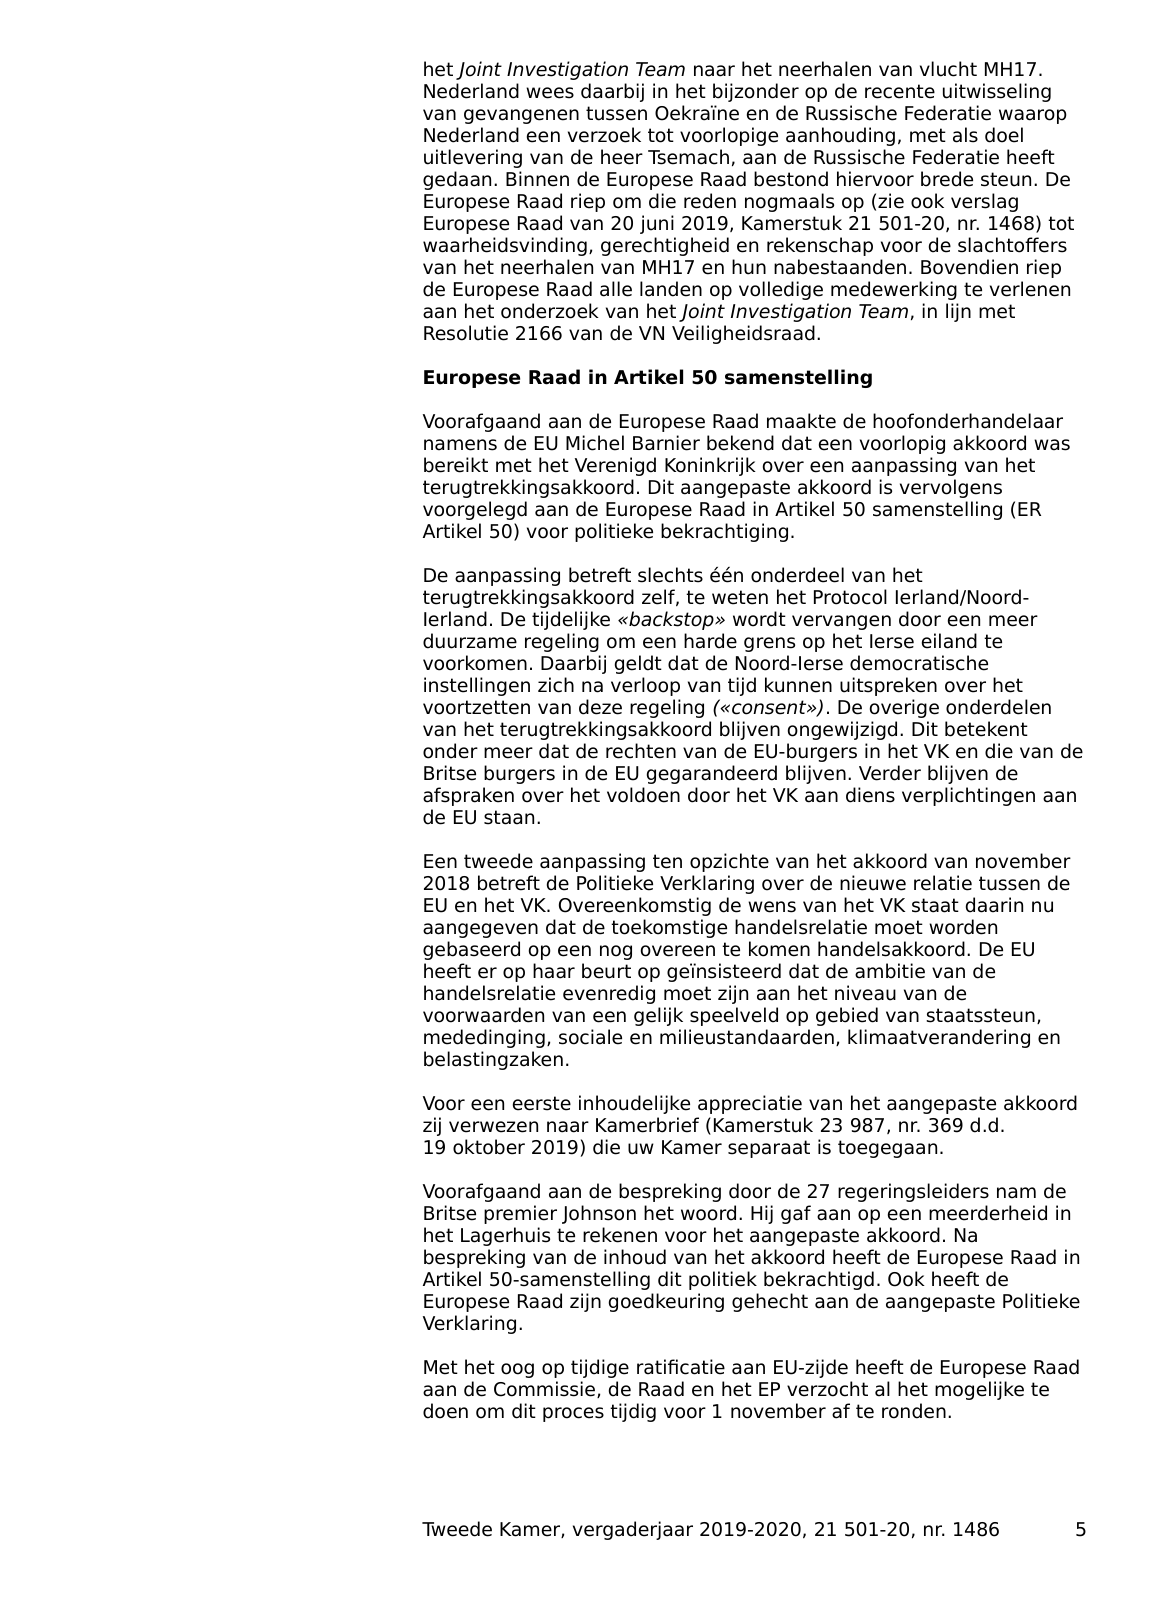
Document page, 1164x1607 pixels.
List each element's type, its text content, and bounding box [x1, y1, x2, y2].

text Voor een eerste inhoudelijke appreciatie van het aangepaste akkoord zij verwezen naar Kamerbrief (Kamerstuk 23 987, nr. 369 d.d. 19 oktober 2019) die uw Kamer separaat is toegegaan. [422, 1093, 1087, 1159]
text Met het oog op tijdige ratificatie aan EU-zijde heeft de Europese Raad aan de Commissie, de Raad en het EP verzocht al het mogelijke te doen om dit proces tijdig voor 1 november af te ronden. [422, 1357, 1087, 1423]
text Voorafgaand aan de bespreking door de 27 regeringsleiders nam de Britse premier Johnson het woord. Hij gaf aan op een meerderheid in het Lagerhuis te rekenen voor het aangepaste akkoord. Na bespreking van de inhoud van het akkoord heeft de Europese Raad in Artikel 50-samenstelling dit politiek bekrachtigd. Ook heeft de Europese Raad zijn goedkeuring gehecht aan de aangepaste Politieke Verklaring. [422, 1181, 1087, 1335]
subtitle Europese Raad in Artikel 50 samenstelling [422, 367, 1087, 389]
text Voorafgaand aan de Europese Raad maakte de hoofonderhandelaar namens de EU Michel Barnier bekend dat een voorlopig akkoord was bereikt met het Verenigd Koninkrijk over een aanpassing van het terugtrekkingsakkoord. Dit aangepaste akkoord is vervolgens voorgelegd aan de Europese Raad in Artikel 50 samenstelling (ER Artikel 50) voor politieke bekrachtiging. [422, 411, 1087, 543]
text Een tweede aanpassing ten opzichte van het akkoord van november 2018 betreft de Politieke Verklaring over de nieuwe relatie tussen de EU en het VK. Overeenkomstig de wens van het VK staat daarin nu aangegeven dat de toekomstige handelsrelatie moet worden gebaseerd op een nog overeen te komen handelsakkoord. De EU heeft er op haar beurt op geïnsisteerd dat de ambitie van de handelsrelatie evenredig moet zijn aan het niveau van de voorwaarden van een gelijk speelveld op gebied van staatssteun, mededinging, sociale en milieustandaarden, klimaatverandering en belastingzaken. [422, 851, 1087, 1071]
text De aanpassing betreft slechts één onderdeel van het terugtrekkingsakkoord zelf, te weten het Protocol Ierland/Noord-Ierland. De tijdelijke «backstop» wordt vervangen door een meer duurzame regeling om een harde grens op het Ierse eiland te voorkomen. Daarbij geldt dat de Noord-Ierse democratische instellingen zich na verloop van tijd kunnen uitspreken over het voortzetten van deze regeling («consent»). De overige onderdelen van het terugtrekkingsakkoord blijven ongewijzigd. Dit betekent onder meer dat de rechten van de EU-burgers in het VK en die van de Britse burgers in de EU gegarandeerd blijven. Verder blijven de afspraken over het voldoen door het VK aan diens verplichtingen aan de EU staan. [422, 565, 1087, 829]
text het Joint Investigation Team naar het neerhalen van vlucht MH17. Nederland wees daarbij in het bijzonder op de recente uitwisseling van gevangenen tussen Oekraïne en de Russische Federatie waarop Nederland een verzoek tot voorlopige aanhouding, met als doel uitlevering van de heer Tsemach, aan de Russische Federatie heeft gedaan. Binnen de Europese Raad bestond hiervoor brede steun. De Europese Raad riep om die reden nogmaals op (zie ook verslag Europese Raad van 20 juni 2019, Kamerstuk 21 501-20, nr. 1468) tot waarheidsvinding, gerechtigheid en rekenschap voor de slachtoffers van het neerhalen van MH17 en hun nabestaanden. Bovendien riep de Europese Raad alle landen op volledige medewerking te verlenen aan het onderzoek van het Joint Investigation Team, in lijn met Resolutie 2166 van de VN Veiligheidsraad. [422, 59, 1087, 345]
